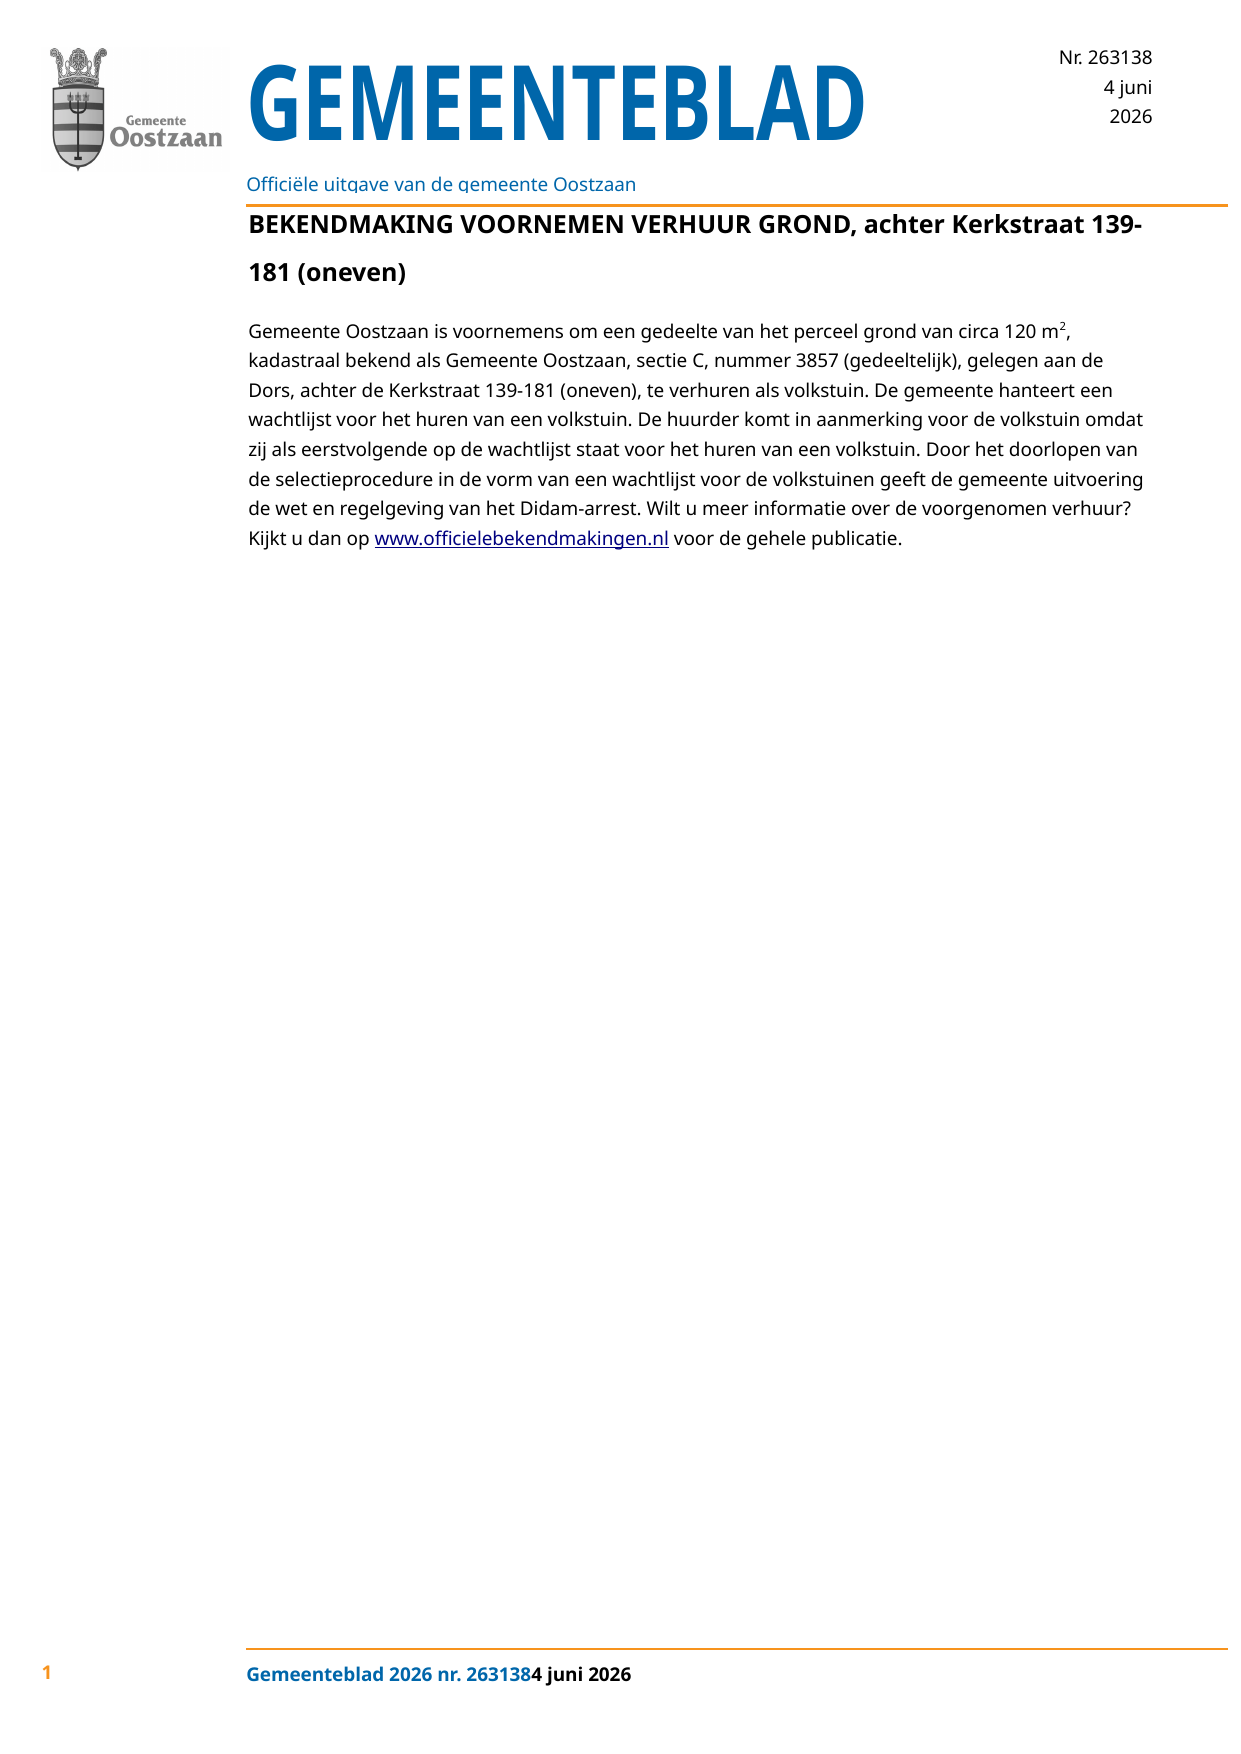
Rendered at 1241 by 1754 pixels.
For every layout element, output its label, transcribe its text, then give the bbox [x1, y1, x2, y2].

picture [41, 47, 231, 172]
text Gemeente Oostzaan is voornemens om een gedeelte van het perceel grond van circa 120 m2, kadastraal bekend als Gemeente Oostzaan, sectie C, nummer 3857 (gedeeltelijk), gelegen aan de Dors, achter de Kerkstraat 139-181 (oneven), te verhuren als volkstuin. De gemeente hanteert een wachtlijst voor het huren van een volkstuin. De huurder komt in aanmerking voor de volkstuin omdat zij als eerstvolgende op de wachtlijst staat voor het huren van een volkstuin. Door het doorlopen van de selectieprocedure in de vorm van een wachtlijst voor de volkstuinen geeft de gemeente uitvoering de wet en regelgeving van het Didam-arrest. Wilt u meer informatie over de voorgenomen verhuur? Kijkt u dan op www.officielebekendmakingen.nl voor de gehele publicatie. [248, 318, 1152, 551]
text BEKENDMAKING VOORNEMEN VERHUUR GROND, achter Kerkstraat 139-181 (oneven) [248, 207, 1152, 288]
